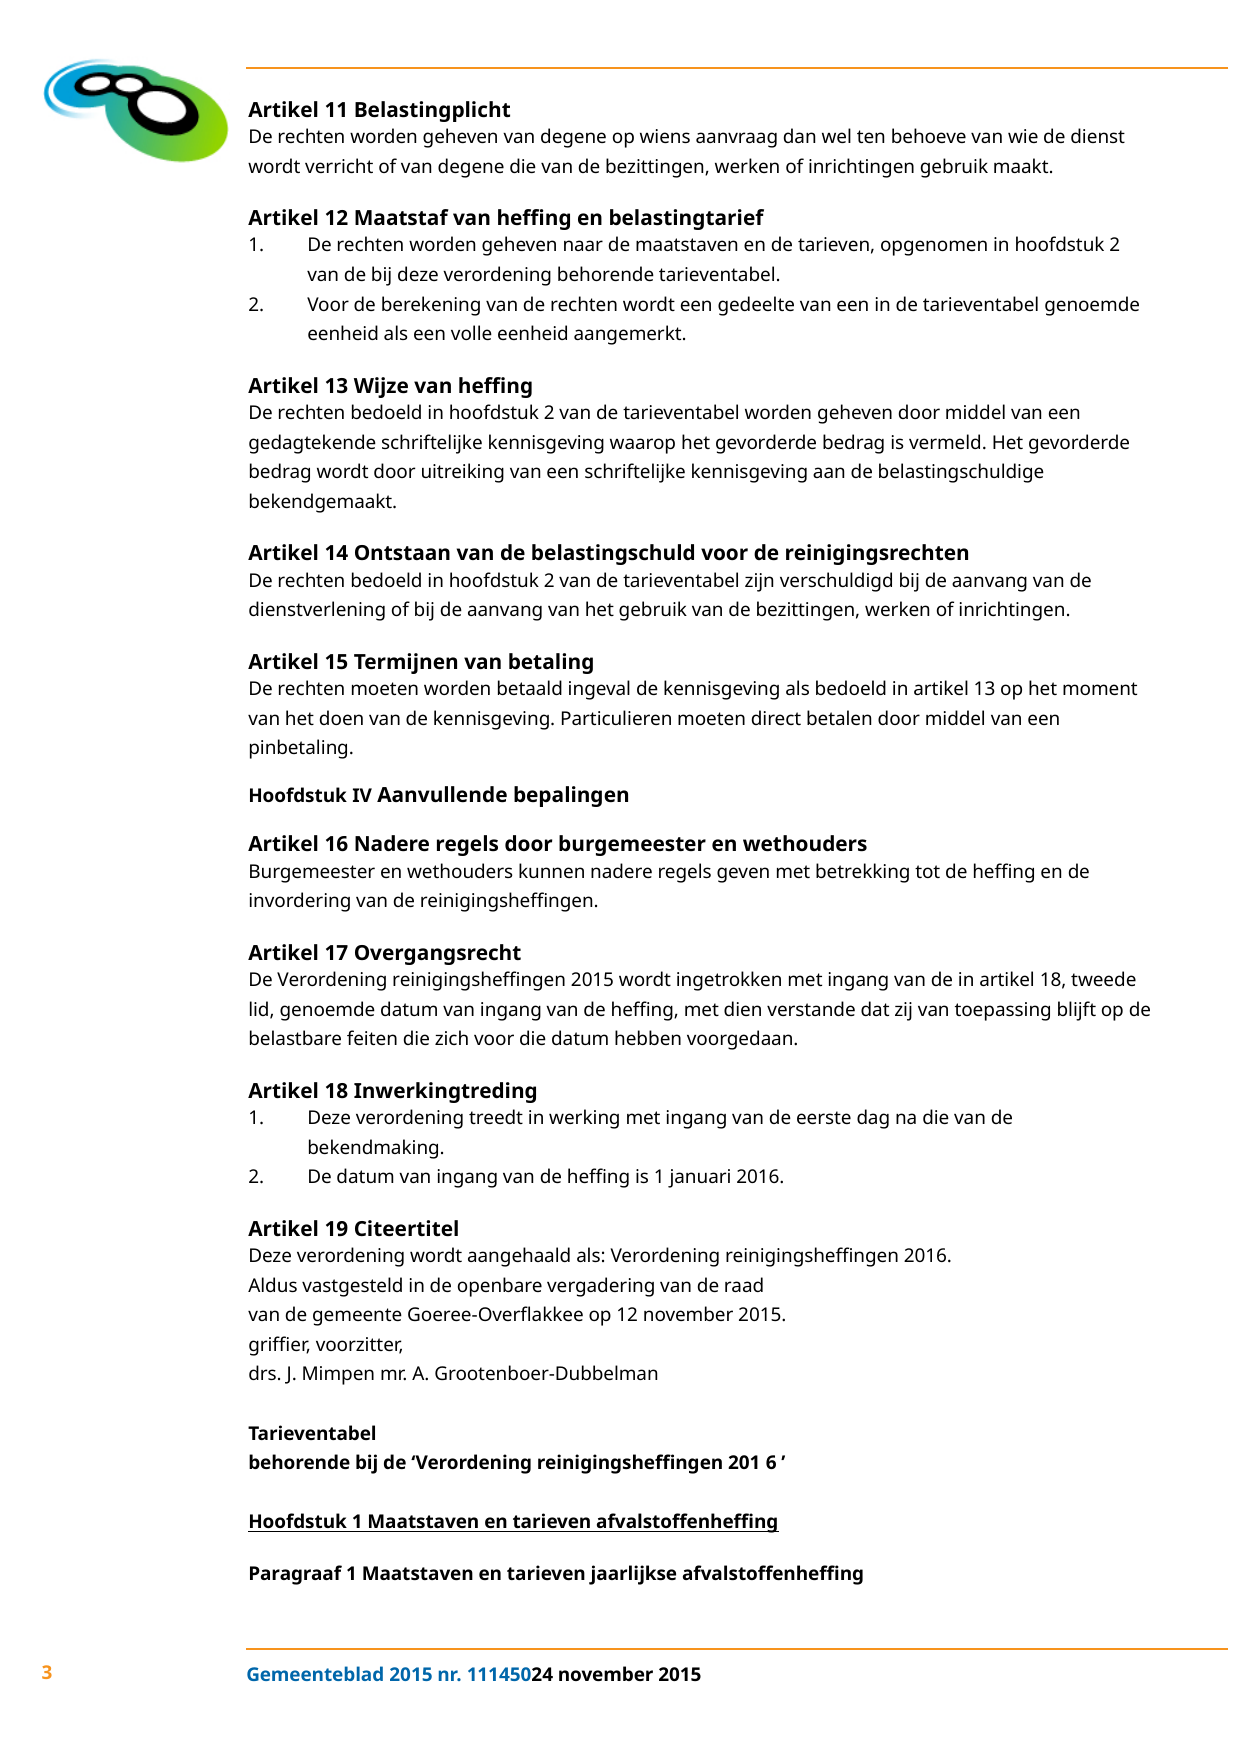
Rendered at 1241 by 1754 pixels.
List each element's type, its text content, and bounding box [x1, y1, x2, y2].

text Hoofdstuk IV Aanvullende bepalingen [248, 780, 1152, 808]
list De datum van ingang van de heffing is 1 januari 2016. [248, 1163, 1152, 1189]
table_cell [857, 1534, 1004, 1560]
text Deze verordening wordt aangehaald als: Verordening reinigingsheffingen 2016. [248, 1242, 1152, 1268]
list Voor de berekening van de rechten wordt een gedeelte van een in de tarieventabel genoemde eenheid als een volle eenheid aangemerkt. [248, 291, 1152, 346]
table_cell Paragraaf 1 Maatstaven en tarieven jaarlijkse afvalstoffenheffing [248, 1560, 1152, 1586]
text De rechten moeten worden betaald ingeval de kennisgeving als bedoeld in artikel 13 op het moment van het doen van de kennisgeving. Particulieren moeten direct betalen door middel van een pinbetaling. [248, 675, 1152, 760]
list De rechten worden geheven naar de maatstaven en de tarieven, opgenomen in hoofdstuk 2 van de bij deze verordening behorende tarieventabel. [248, 232, 1152, 287]
text Tarieventabel [248, 1420, 1152, 1446]
text De rechten bedoeld in hoofdstuk 2 van de tarieventabel worden geheven door middel van een gedagtekende schriftelijke kennisgeving waarop het gevorderde bedrag is vermeld. Het gevorderde bedrag wordt door uitreiking van een schriftelijke kennisgeving aan de belastingschuldige bekendgemaakt. [248, 399, 1152, 514]
table_cell [857, 1586, 1004, 1612]
text De Verordening reinigingsheffingen 2015 wordt ingetrokken met ingang van de in artikel 18, tweede lid, genoemde datum van ingang van de heffing, met dien verstande dat zij van toepassing blijft op de belastbare feiten die zich voor die datum hebben voorgedaan. [248, 966, 1152, 1051]
text Artikel 19 Citeertitel [248, 1214, 1152, 1242]
text Aldus vastgesteld in de openbare vergadering van de raad [248, 1272, 1152, 1298]
text Artikel 12 Maatstaf van heffing en belastingtarief [248, 203, 1152, 232]
text griffier, voorzitter, [248, 1331, 1152, 1357]
text De rechten bedoeld in hoofdstuk 2 van de tarieventabel zijn verschuldigd bij de aanvang van de dienstverlening of bij de aanvang van het gebruik van de bezittingen, werken of inrichtingen. [248, 567, 1152, 622]
text van de gemeente Goeree-Overflakkee op 12 november 2015. [248, 1301, 1152, 1327]
text Artikel 15 Termijnen van betaling [248, 647, 1152, 675]
table_cell [248, 1586, 395, 1612]
table_cell [248, 1534, 395, 1560]
text De rechten worden geheven van degene op wiens aanvraag dan wel ten behoeve van wie de dienst wordt verricht of van degene die van de bezittingen, werken of inrichtingen gebruik maakt. [248, 123, 1152, 178]
table_cell [1004, 1586, 1152, 1612]
text drs. J. Mimpen mr. A. Grootenboer-Dubbelman [248, 1361, 1152, 1386]
text Burgemeester en wethouders kunnen nadere regels geven met betrekking tot de heffing en de invordering van de reinigingsheffingen. [248, 858, 1152, 913]
table_header Hoofdstuk 1 Maatstaven en tarieven afvalstoffenheffing [248, 1509, 1152, 1534]
list Deze verordening treedt in werking met ingang van de eerste dag na die van de bekendmaking. [248, 1104, 1152, 1159]
table_cell [395, 1534, 857, 1560]
table_cell [1004, 1534, 1152, 1560]
text behorende bij de ‘Verordening reinigingsheffingen 201 6 ’ [248, 1449, 1152, 1475]
text Artikel 13 Wijze van heffing [248, 371, 1152, 399]
text Artikel 11 Belastingplicht [248, 95, 1152, 123]
text Artikel 16 Nadere regels door burgemeester en wethouders [248, 829, 1152, 858]
table_cell [395, 1586, 857, 1612]
picture [41, 47, 231, 172]
text Artikel 18 Inwerkingtreding [248, 1076, 1152, 1104]
text Artikel 14 Ontstaan van de belastingschuld voor de reinigingsrechten [248, 538, 1152, 567]
text Artikel 17 Overgangsrecht [248, 938, 1152, 966]
